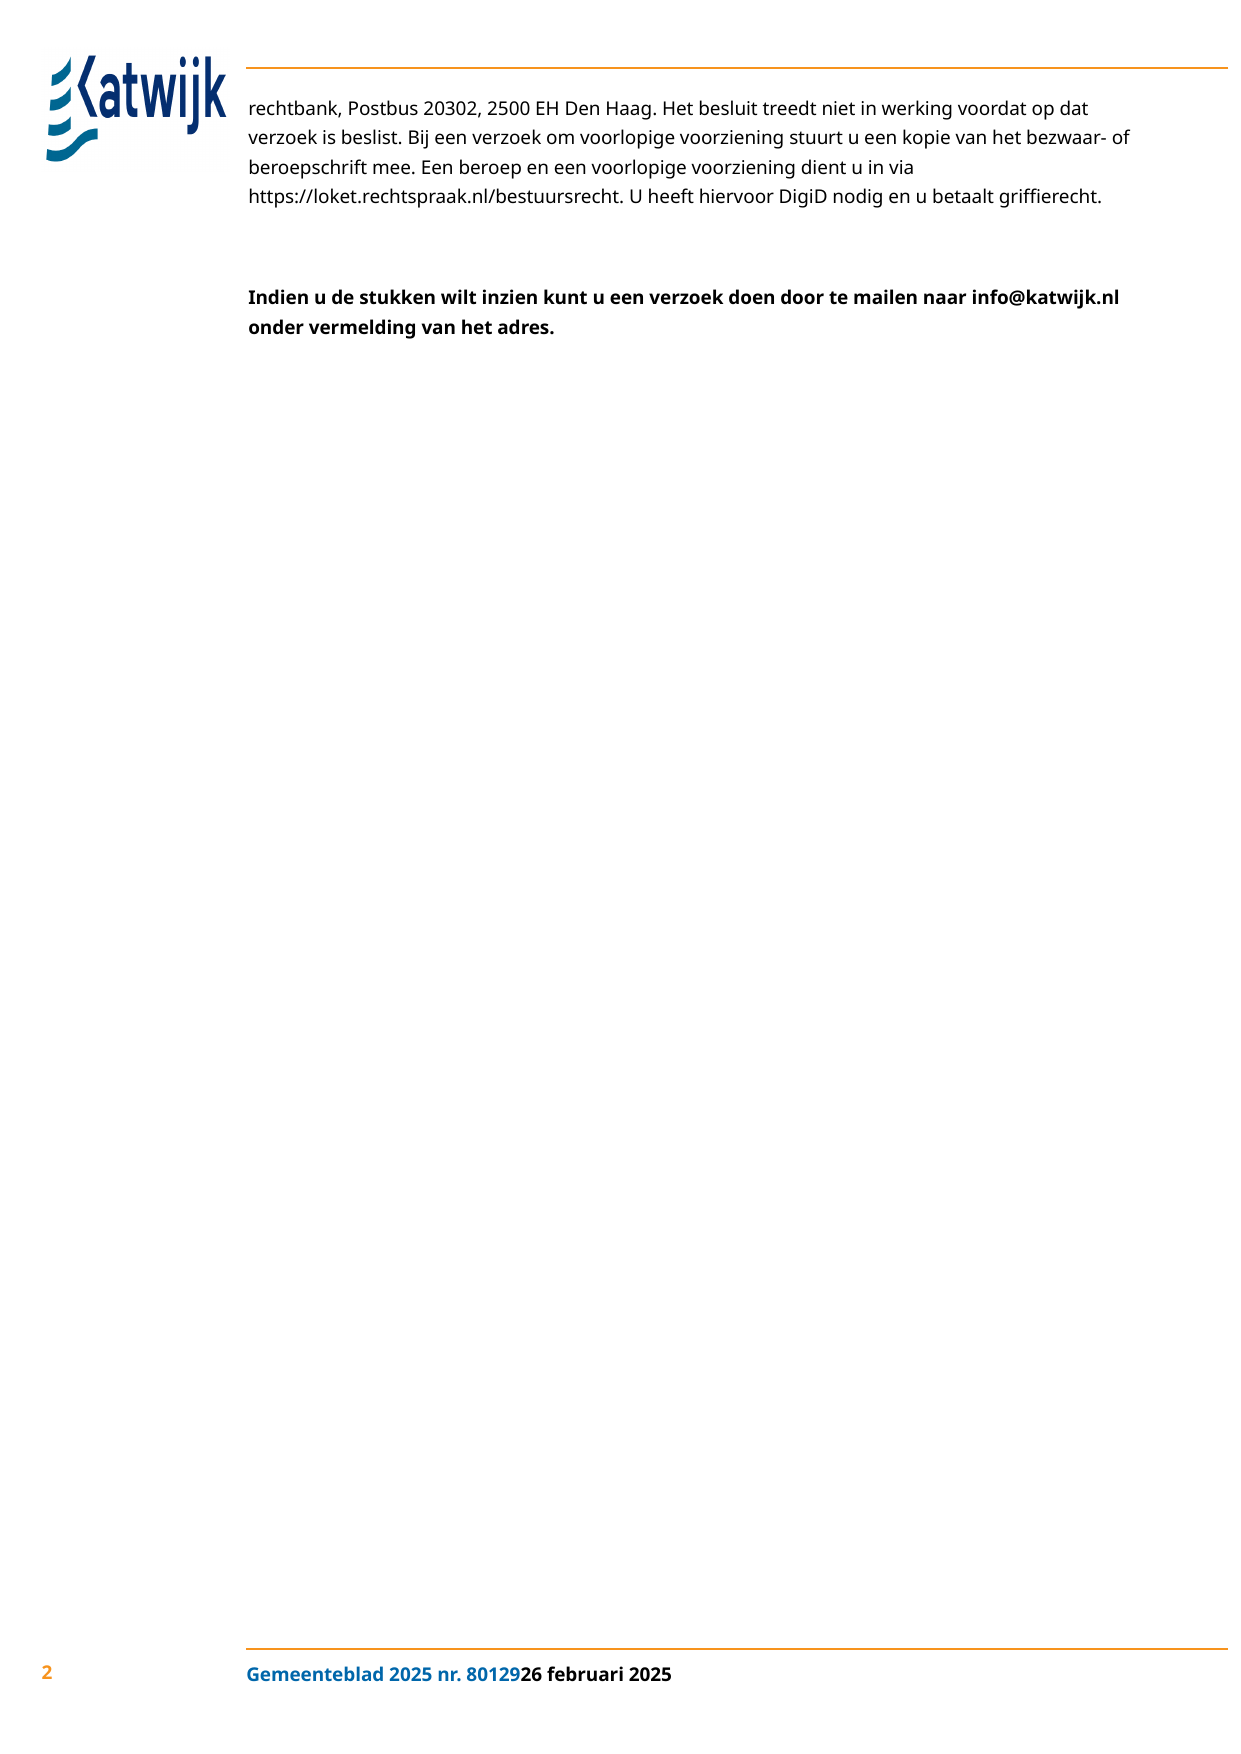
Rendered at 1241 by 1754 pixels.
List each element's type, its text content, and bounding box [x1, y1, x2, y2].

text Indien u de stukken wilt inzien kunt u een verzoek doen door te mailen naar info@katwijk.nl onder vermelding van het adres. [248, 284, 1152, 340]
text rechtbank, Postbus 20302, 2500 EH Den Haag. Het besluit treedt niet in werking voordat op dat verzoek is beslist. Bij een verzoek om voorlopige voorziening stuurt u een kopie van het bezwaar- of beroepschrift mee. Een beroep en een voorlopige voorziening dient u in via https://loket.rechtspraak.nl/bestuursrecht. U heeft hiervoor DigiD nodig en u betaalt griffierecht. [248, 95, 1152, 209]
picture [41, 47, 231, 172]
